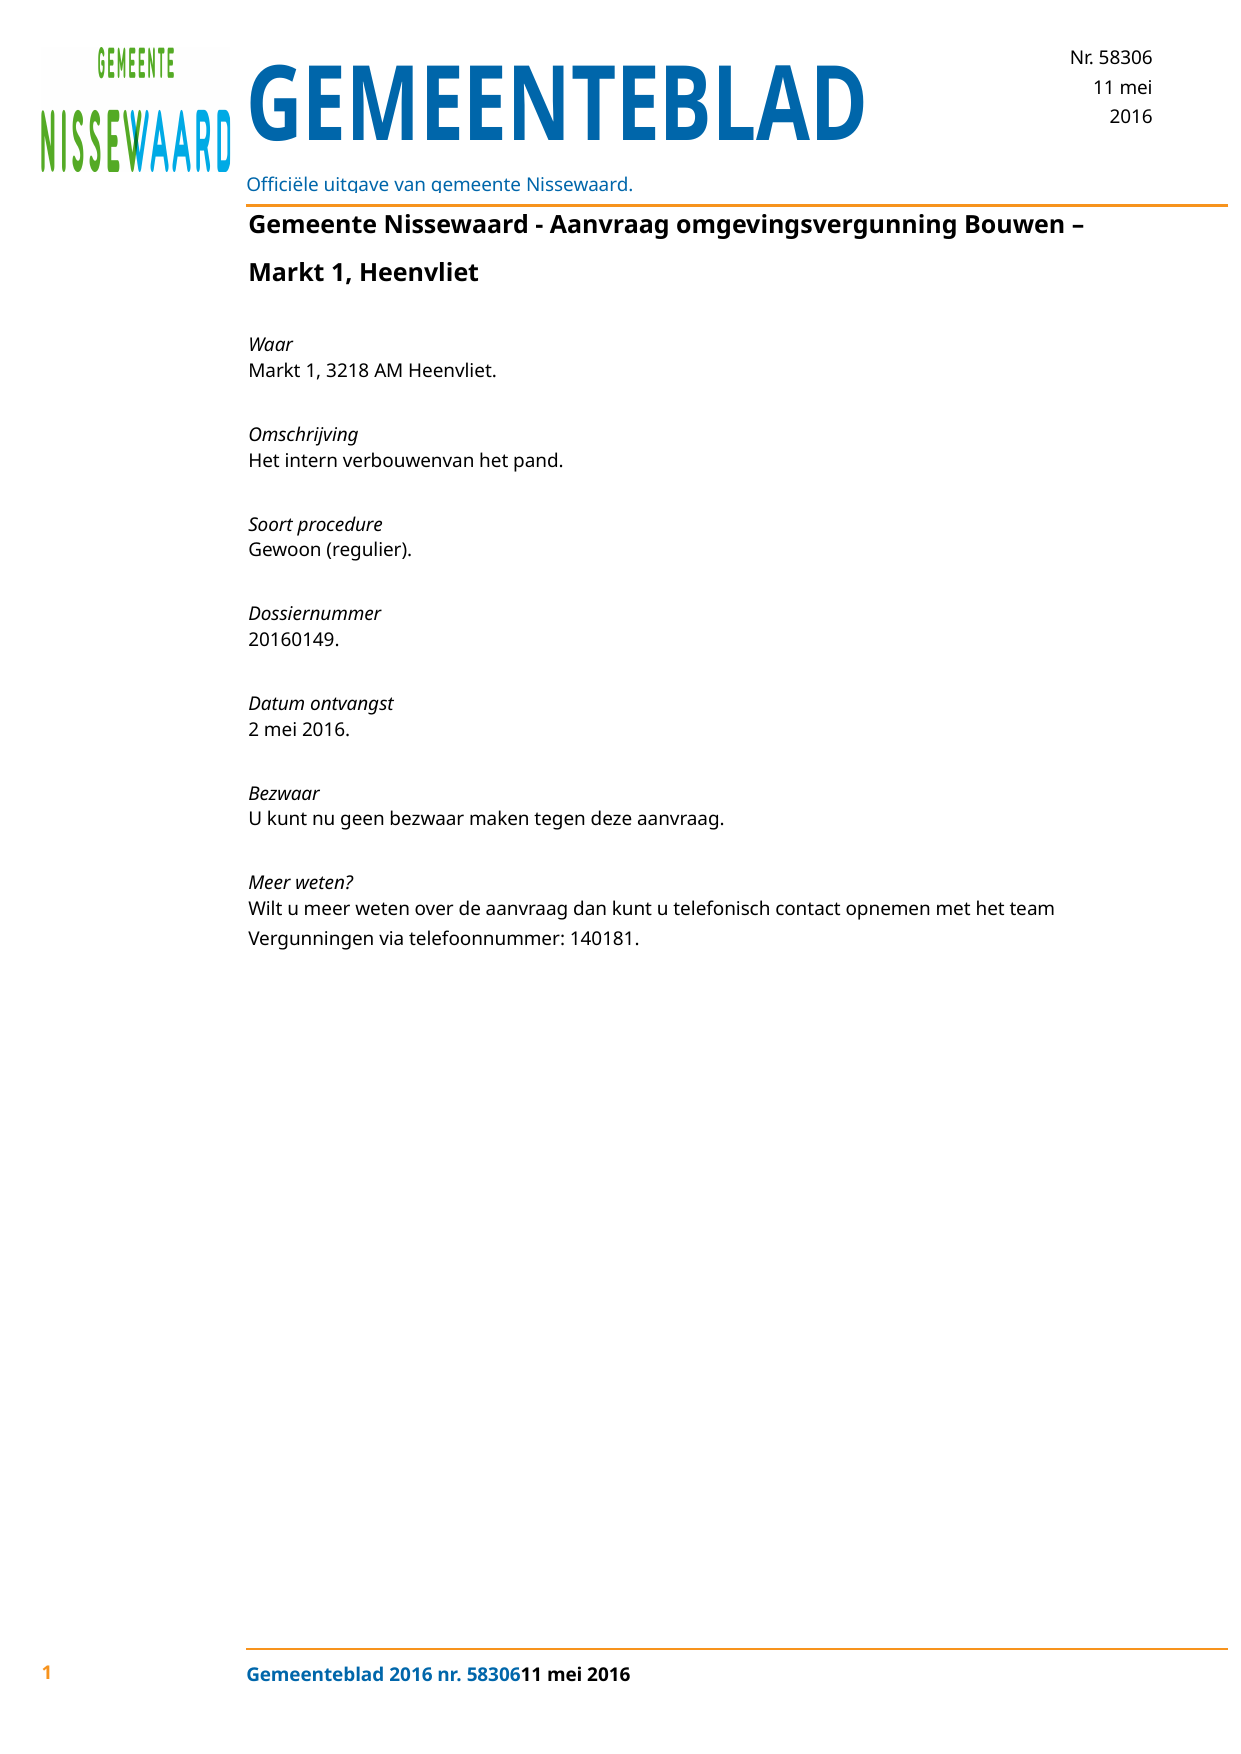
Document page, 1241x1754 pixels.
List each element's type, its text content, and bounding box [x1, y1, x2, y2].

picture [201, 122, 206, 138]
text Omschrijving [248, 421, 1152, 447]
text Meer weten? [248, 869, 1152, 895]
text Gemeente Nissewaard - Aanvraag omgevingsvergunning Bouwen – Markt 1, Heenvliet [248, 207, 1152, 288]
text Soort procedure [248, 511, 1152, 537]
text Dossiernummer [248, 601, 1152, 626]
text U kunt nu geen bezwaar maken tegen deze aanvraag. [248, 806, 1152, 831]
text Datum ontvangst [248, 690, 1152, 716]
text Gewoon (regulier). [248, 537, 1152, 562]
picture [176, 157, 187, 172]
picture [222, 122, 227, 160]
picture [200, 151, 206, 172]
text Waar [248, 331, 1152, 357]
picture [154, 157, 165, 172]
text Bezwaar [248, 780, 1152, 806]
text Markt 1, 3218 AM Heenvliet. [248, 357, 1152, 383]
text 2 mei 2016. [248, 716, 1152, 742]
text Het intern verbouwenvan het pand. [248, 447, 1152, 473]
text 20160149. [248, 626, 1152, 652]
text Wilt u meer weten over de aanvraag dan kunt u telefonisch contact opnemen met het team Vergunningen via telefoonnummer: 140181. [248, 895, 1152, 951]
picture [41, 47, 231, 172]
